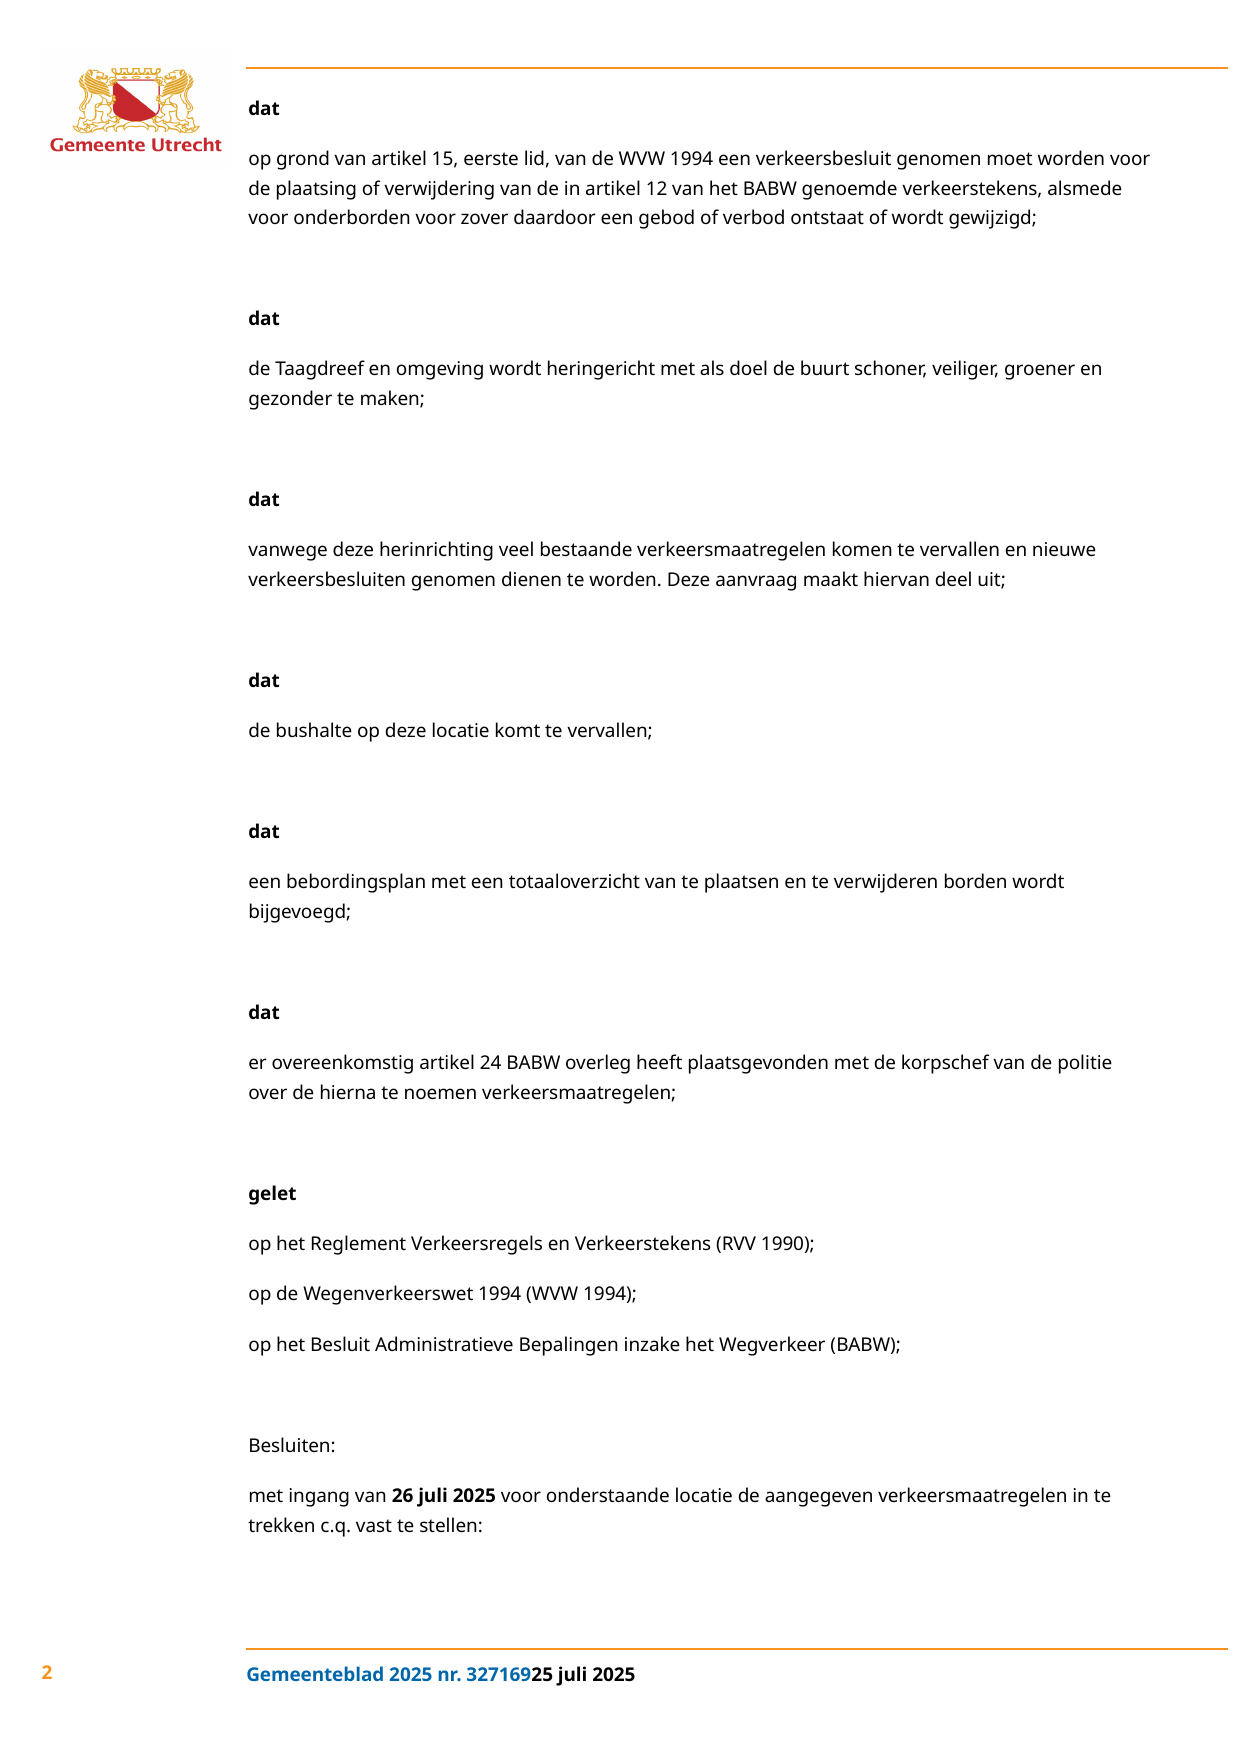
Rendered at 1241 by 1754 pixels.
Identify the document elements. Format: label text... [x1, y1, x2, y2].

text op het Besluit Administratieve Bepalingen inzake het Wegverkeer (BABW); [248, 1331, 1152, 1357]
text een bebordingsplan met een totaaloverzicht van te plaatsen en te verwijderen borden wordt bijgevoegd; [248, 868, 1152, 924]
picture [41, 47, 231, 172]
text op de Wegenverkeerswet 1994 (WVW 1994); [248, 1281, 1152, 1306]
text dat [248, 486, 1152, 512]
text dat [248, 818, 1152, 844]
text op grond van artikel 15, eerste lid, van de WVW 1994 een verkeersbesluit genomen moet worden voor de plaatsing of verwijdering van de in artikel 12 van het BABW genoemde verkeerstekens, alsmede voor onderborden voor zover daardoor een gebod of verbod ontstaat of wordt gewijzigd; [248, 145, 1152, 230]
text dat [248, 999, 1152, 1025]
text dat [248, 667, 1152, 693]
text dat [248, 95, 1152, 121]
text met ingang van 26 juli 2025 voor onderstaande locatie de aangegeven verkeersmaatregelen in te trekken c.q. vast te stellen: [248, 1482, 1152, 1538]
text Besluiten: [248, 1432, 1152, 1458]
text vanwege deze herinrichting veel bestaande verkeersmaatregelen komen te vervallen en nieuwe verkeersbesluiten genomen dienen te worden. Deze aanvraag maakt hiervan deel uit; [248, 536, 1152, 592]
text op het Reglement Verkeersregels en Verkeerstekens (RVV 1990); [248, 1230, 1152, 1256]
text de bushalte op deze locatie komt te vervallen; [248, 717, 1152, 743]
text dat [248, 305, 1152, 331]
text gelet [248, 1180, 1152, 1206]
text er overeenkomstig artikel 24 BABW overleg heeft plaatsgevonden met de korpschef van de politie over de hierna te noemen verkeersmaatregelen; [248, 1049, 1152, 1105]
text de Taagdreef en omgeving wordt heringericht met als doel de buurt schoner, veiliger, groener en gezonder te maken; [248, 356, 1152, 411]
